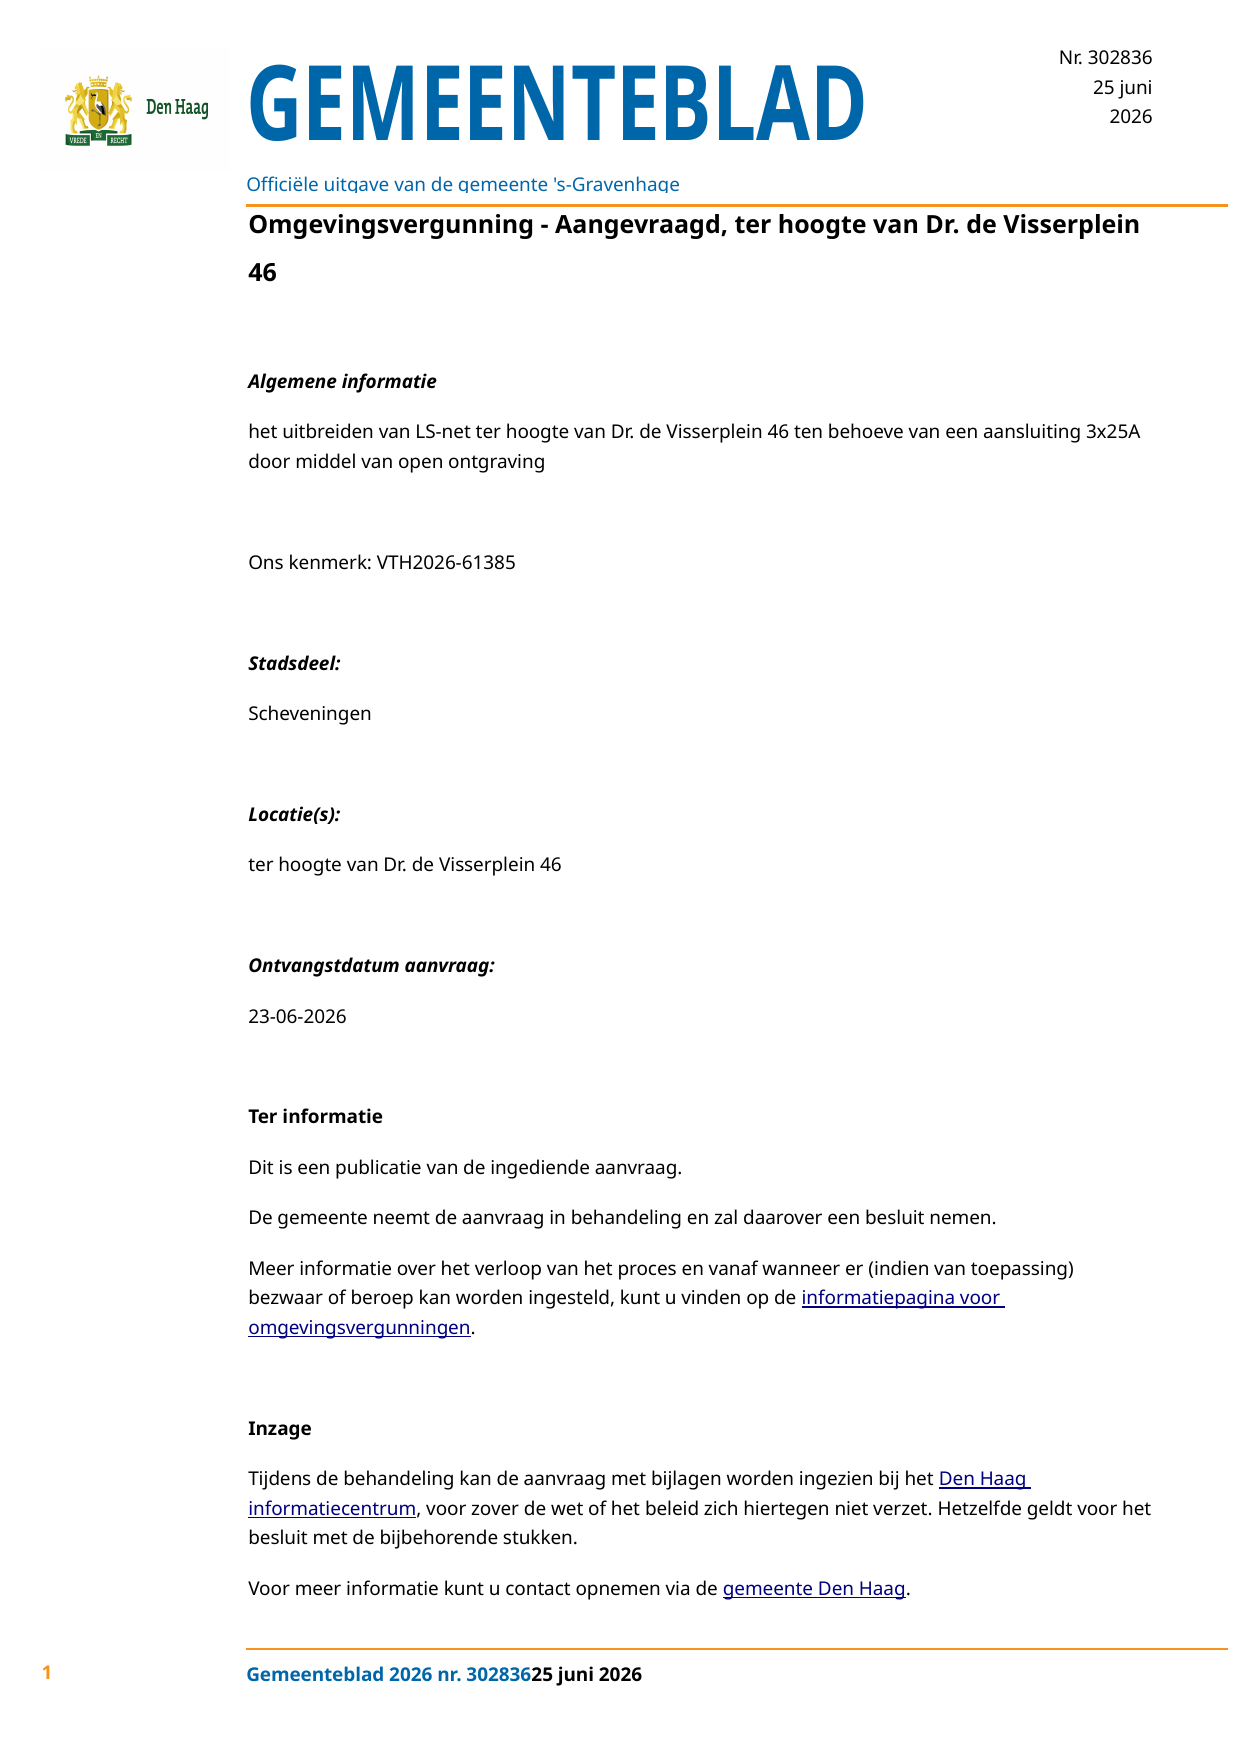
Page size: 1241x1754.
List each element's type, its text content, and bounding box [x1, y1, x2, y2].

text ter hoogte van Dr. de Visserplein 46 [248, 852, 1152, 877]
text Tijdens de behandeling kan de aanvraag met bijlagen worden ingezien bij het Den Haag informatiecentrum, voor zover de wet of het beleid zich hiertegen niet verzet. Hetzelfde geldt voor het besluit met de bijbehorende stukken. [248, 1465, 1152, 1550]
picture [41, 47, 231, 172]
text 23-06-2026 [248, 1003, 1152, 1029]
text Meer informatie over het verloop van het proces en vanaf wanneer er (indien van toepassing) bezwaar of beroep kan worden ingesteld, kunt u vinden op de informatiepagina voor omgevingsvergunningen. [248, 1255, 1152, 1340]
text Ons kenmerk: VTH2026-61385 [248, 549, 1152, 575]
text Scheveningen [248, 700, 1152, 726]
text Inzage [248, 1415, 1152, 1441]
text het uitbreiden van LS-net ter hoogte van Dr. de Visserplein 46 ten behoeve van een aansluiting 3x25A door middel van open ontgraving [248, 419, 1152, 474]
text Dit is een publicatie van de ingediende aanvraag. [248, 1154, 1152, 1180]
text Voor meer informatie kunt u contact opnemen via de gemeente Den Haag. [248, 1575, 1152, 1601]
text De gemeente neemt de aanvraag in behandeling en zal daarover een besluit nemen. [248, 1204, 1152, 1230]
text Ontvangstdatum aanvraag: [248, 952, 1152, 978]
text Stadsdeel: [248, 650, 1152, 676]
text Omgevingsvergunning - Aangevraagd, ter hoogte van Dr. de Visserplein 46 [248, 207, 1152, 288]
text Ter informatie [248, 1104, 1152, 1129]
text Locatie(s): [248, 801, 1152, 827]
text Algemene informatie [248, 368, 1152, 394]
